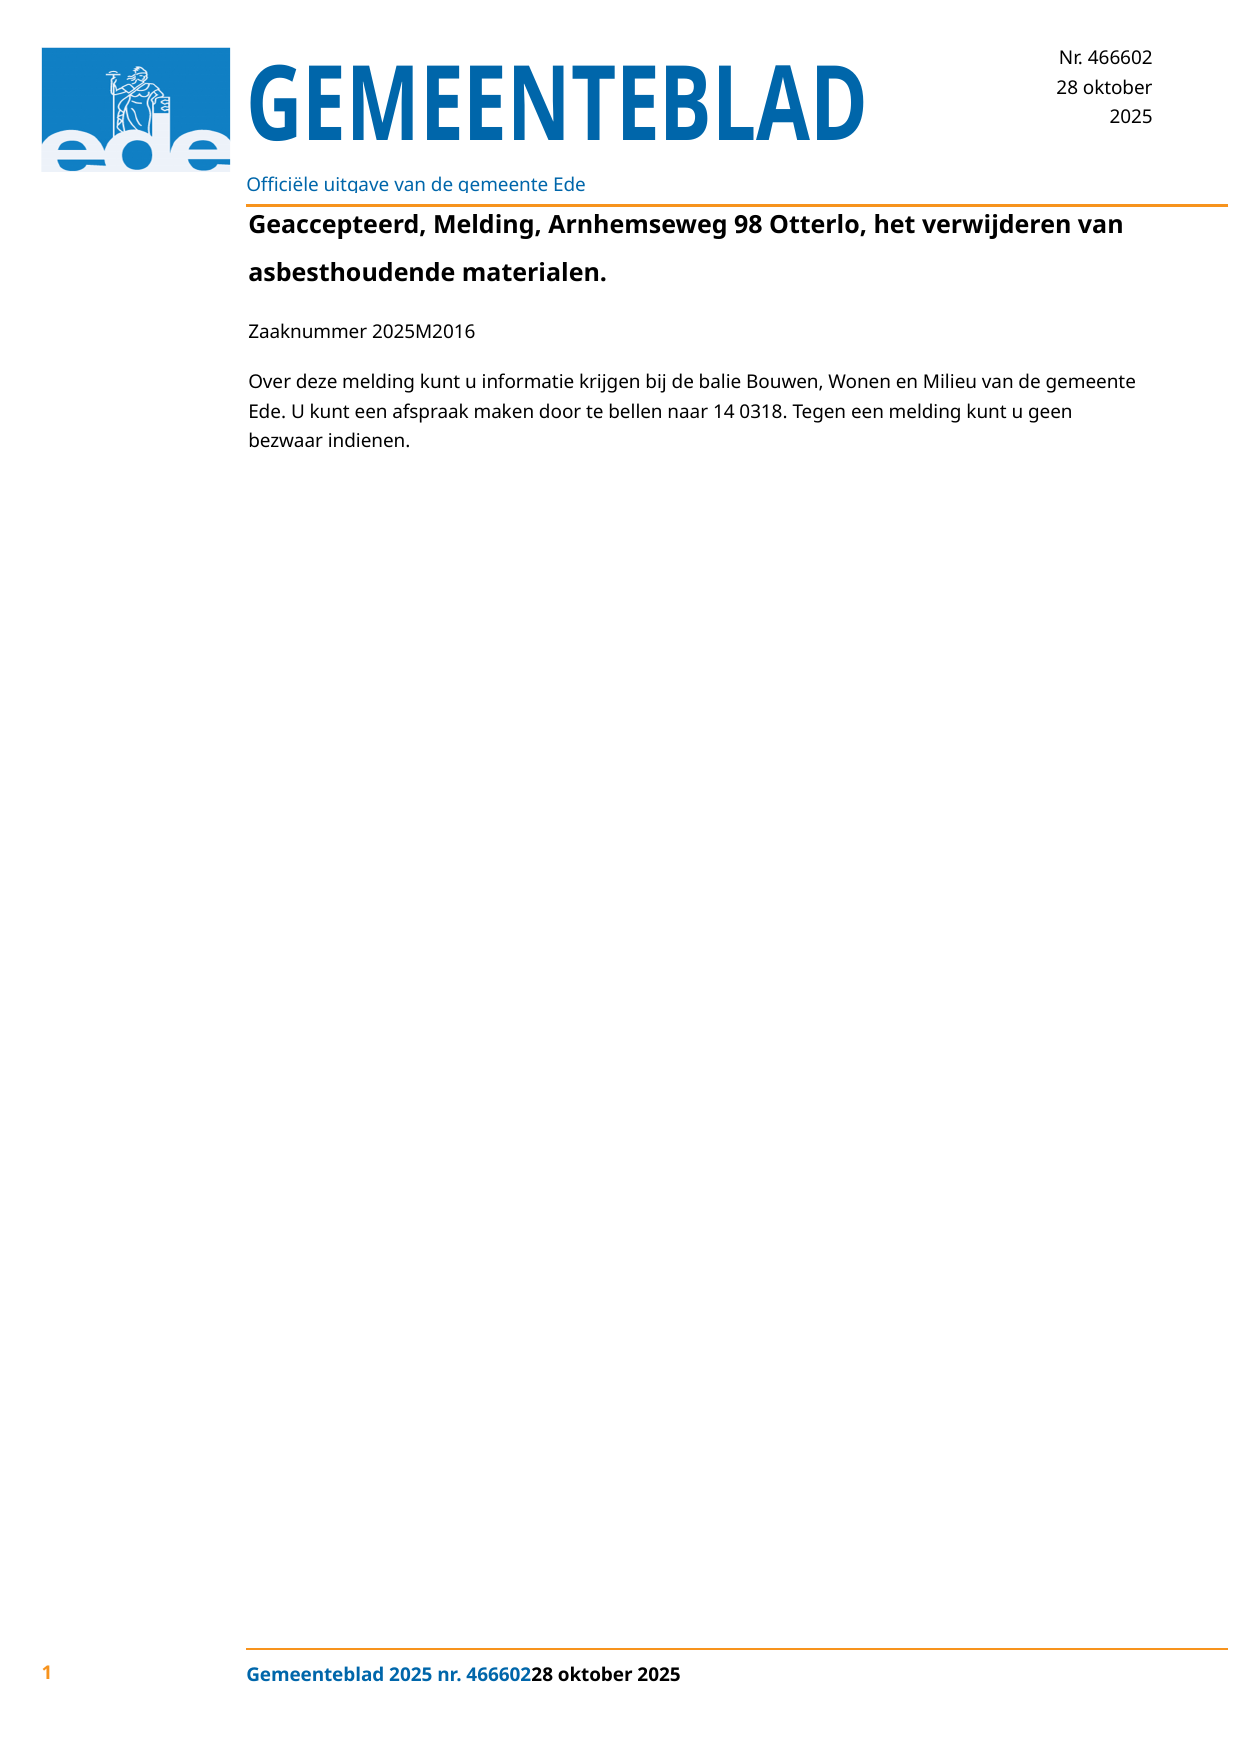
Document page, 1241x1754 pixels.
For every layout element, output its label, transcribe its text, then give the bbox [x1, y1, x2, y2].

text Over deze melding kunt u informatie krijgen bij de balie Bouwen, Wonen en Milieu van de gemeente Ede. U kunt een afspraak maken door te bellen naar 14 0318. Tegen een melding kunt u geen bezwaar indienen. [248, 368, 1152, 453]
text Geaccepteerd, Melding, Arnhemseweg 98 Otterlo, het verwijderen van asbesthoudende materialen. [248, 207, 1152, 288]
picture [41, 47, 231, 172]
text Zaaknummer 2025M2016 [248, 318, 1152, 344]
